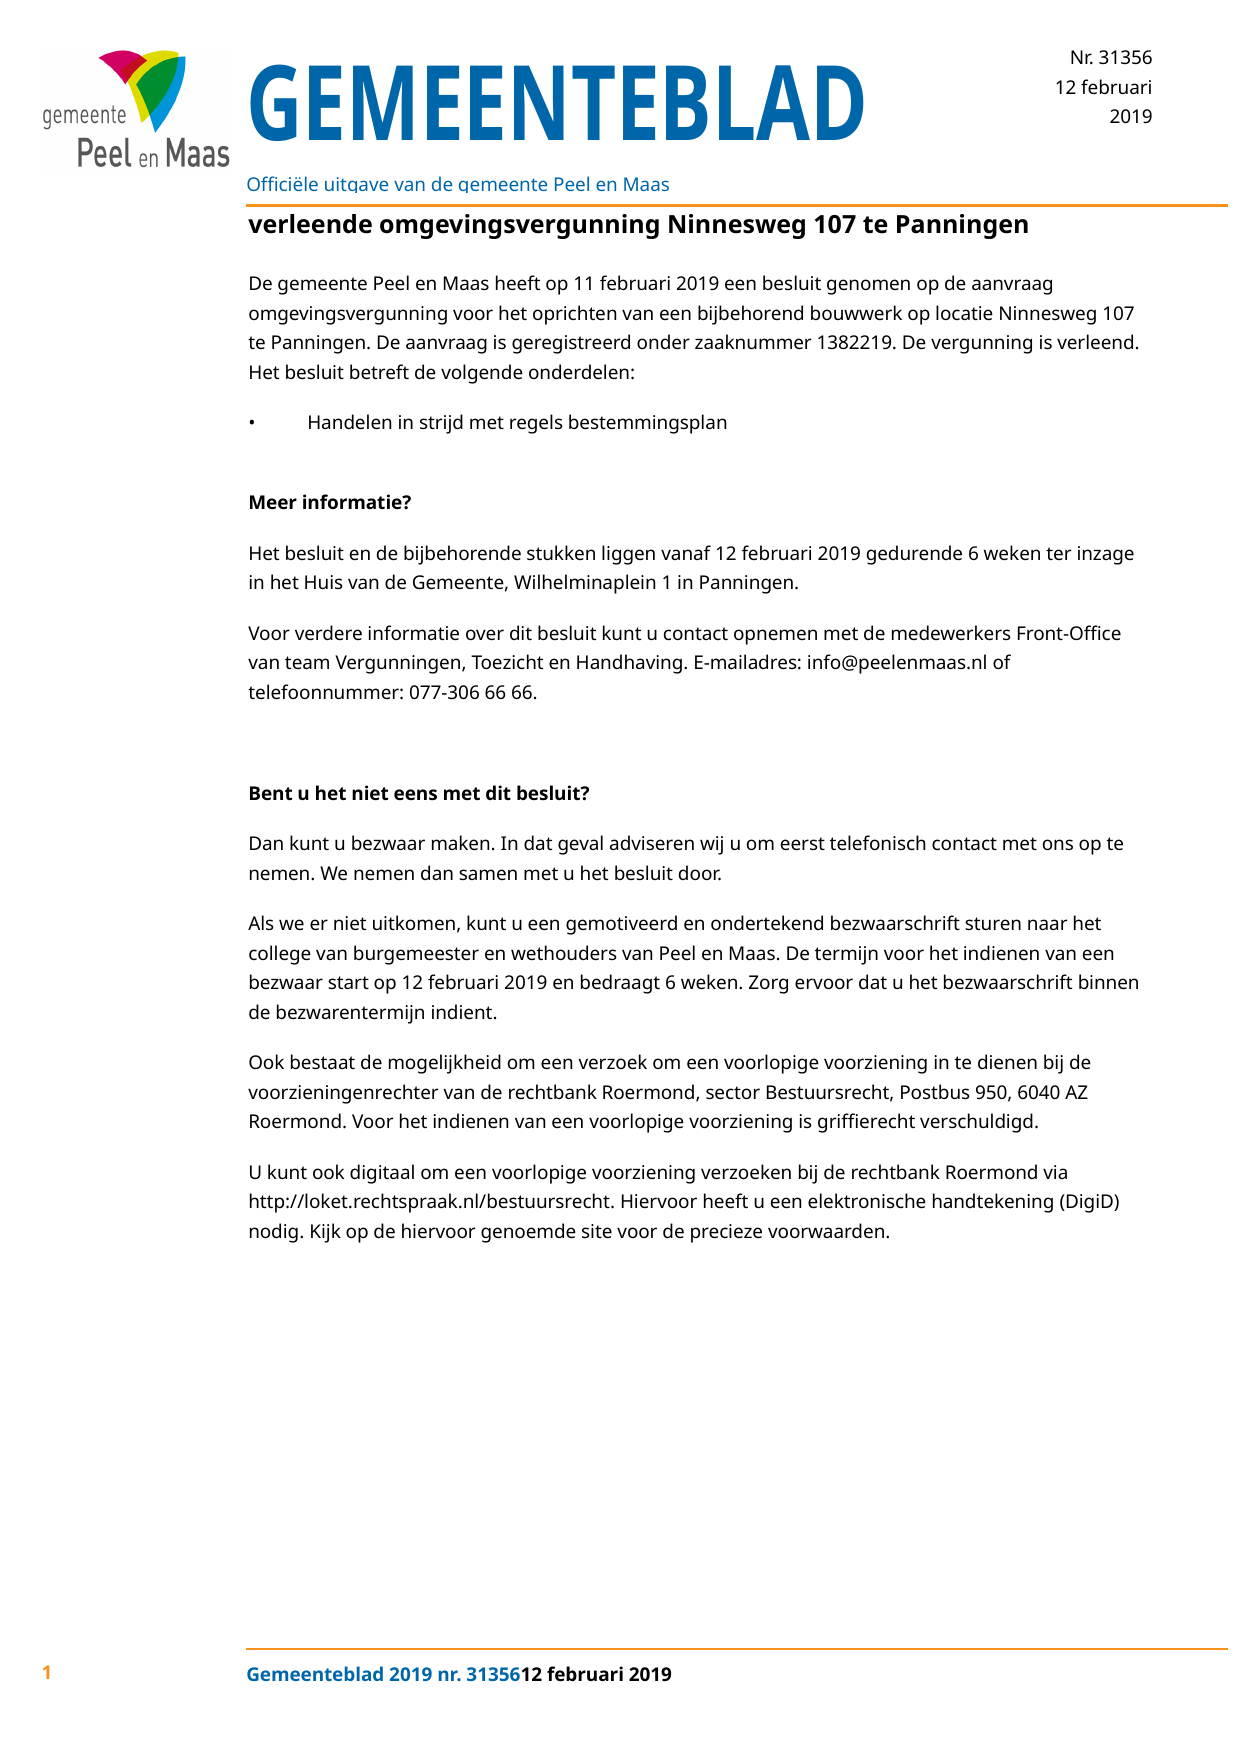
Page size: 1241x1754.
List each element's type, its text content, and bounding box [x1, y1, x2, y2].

text verleende omgevingsvergunning Ninnesweg 107 te Panningen [248, 207, 1152, 241]
text De gemeente Peel en Maas heeft op 11 februari 2019 een besluit genomen op de aanvraag omgevingsvergunning voor het oprichten van een bijbehorend bouwwerk op locatie Ninnesweg 107 te Panningen. De aanvraag is geregistreerd onder zaaknummer 1382219. De vergunning is verleend. Het besluit betreft de volgende onderdelen: [248, 270, 1152, 385]
text Bent u het niet eens met dit besluit? [248, 780, 1152, 806]
text Meer informatie? [248, 489, 1152, 515]
text Dan kunt u bezwaar maken. In dat geval adviseren wij u om eerst telefonisch contact met ons op te nemen. We nemen dan samen met u het besluit door. [248, 830, 1152, 886]
text Voor verdere informatie over dit besluit kunt u contact opnemen met de medewerkers Front-Office van team Vergunningen, Toezicht en Handhaving. E-mailadres: info@peelenmaas.nl of telefoonnummer: 077-306 66 66. [248, 620, 1152, 705]
text Ook bestaat de mogelijkheid om een verzoek om een voorlopige voorziening in te dienen bij de voorzieningenrechter van de rechtbank Roermond, sector Bestuursrecht, Postbus 950, 6040 AZ Roermond. Voor het indienen van een voorlopige voorziening is griffierecht verschuldigd. [248, 1049, 1152, 1134]
text Als we er niet uitkomen, kunt u een gemotiveerd en ondertekend bezwaarschrift sturen naar het college van burgemeester en wethouders van Peel en Maas. De termijn voor het indienen van een bezwaar start op 12 februari 2019 en bedraagt 6 weken. Zorg ervoor dat u het bezwaarschrift binnen de bezwarentermijn indient. [248, 910, 1152, 1025]
picture [41, 47, 231, 172]
list Handelen in strijd met regels bestemmingsplan [248, 409, 1152, 435]
text U kunt ook digitaal om een voorlopige voorziening verzoeken bij de rechtbank Roermond via http://loket.rechtspraak.nl/bestuursrecht. Hiervoor heeft u een elektronische handtekening (DigiD) nodig. Kijk op de hiervoor genoemde site voor de precieze voorwaarden. [248, 1159, 1152, 1244]
text Het besluit en de bijbehorende stukken liggen vanaf 12 februari 2019 gedurende 6 weken ter inzage in het Huis van de Gemeente, Wilhelminaplein 1 in Panningen. [248, 540, 1152, 595]
